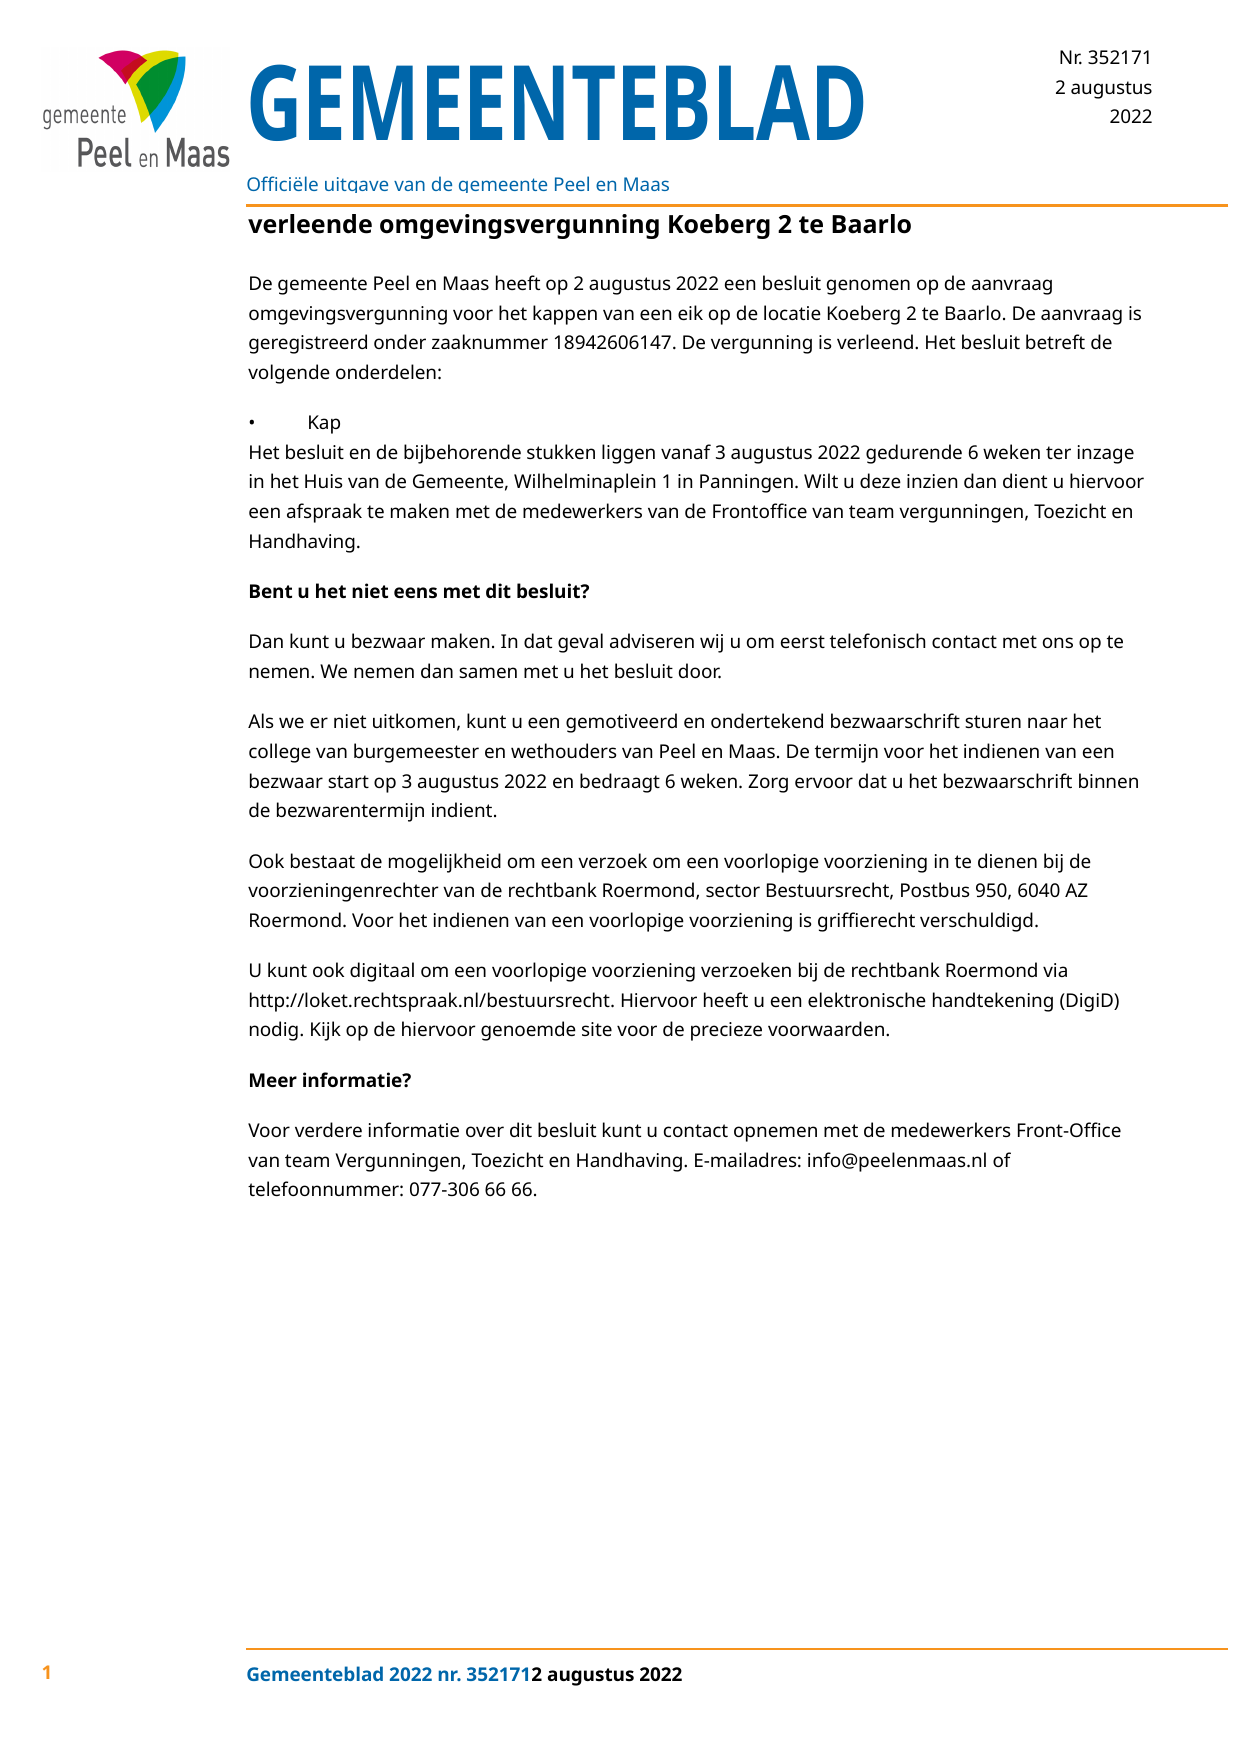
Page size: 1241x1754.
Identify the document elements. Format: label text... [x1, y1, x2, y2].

text Het besluit en de bijbehorende stukken liggen vanaf 3 augustus 2022 gedurende 6 weken ter inzage in het Huis van de Gemeente, Wilhelminaplein 1 in Panningen. Wilt u deze inzien dan dient u hiervoor een afspraak te maken met de medewerkers van de Frontoffice van team vergunningen, Toezicht en Handhaving. [248, 439, 1152, 553]
text verleende omgevingsvergunning Koeberg 2 te Baarlo [248, 207, 1152, 241]
text Bent u het niet eens met dit besluit? [248, 578, 1152, 604]
text U kunt ook digitaal om een voorlopige voorziening verzoeken bij de rechtbank Roermond via http://loket.rechtspraak.nl/bestuursrecht. Hiervoor heeft u een elektronische handtekening (DigiD) nodig. Kijk op de hiervoor genoemde site voor de precieze voorwaarden. [248, 957, 1152, 1042]
text Meer informatie? [248, 1067, 1152, 1093]
text Dan kunt u bezwaar maken. In dat geval adviseren wij u om eerst telefonisch contact met ons op te nemen. We nemen dan samen met u het besluit door. [248, 629, 1152, 684]
text De gemeente Peel en Maas heeft op 2 augustus 2022 een besluit genomen op de aanvraag omgevingsvergunning voor het kappen van een eik op de locatie Koeberg 2 te Baarlo. De aanvraag is geregistreerd onder zaaknummer 18942606147. De vergunning is verleend. Het besluit betreft de volgende onderdelen: [248, 270, 1152, 385]
list Kap [248, 409, 1152, 435]
picture [41, 47, 231, 172]
text Voor verdere informatie over dit besluit kunt u contact opnemen met de medewerkers Front-Office van team Vergunningen, Toezicht en Handhaving. E-mailadres: info@peelenmaas.nl of telefoonnummer: 077-306 66 66. [248, 1117, 1152, 1202]
text Ook bestaat de mogelijkheid om een verzoek om een voorlopige voorziening in te dienen bij de voorzieningenrechter van de rechtbank Roermond, sector Bestuursrecht, Postbus 950, 6040 AZ Roermond. Voor het indienen van een voorlopige voorziening is griffierecht verschuldigd. [248, 848, 1152, 933]
text Als we er niet uitkomen, kunt u een gemotiveerd en ondertekend bezwaarschrift sturen naar het college van burgemeester en wethouders van Peel en Maas. De termijn voor het indienen van een bezwaar start op 3 augustus 2022 en bedraagt 6 weken. Zorg ervoor dat u het bezwaarschrift binnen de bezwarentermijn indient. [248, 709, 1152, 823]
